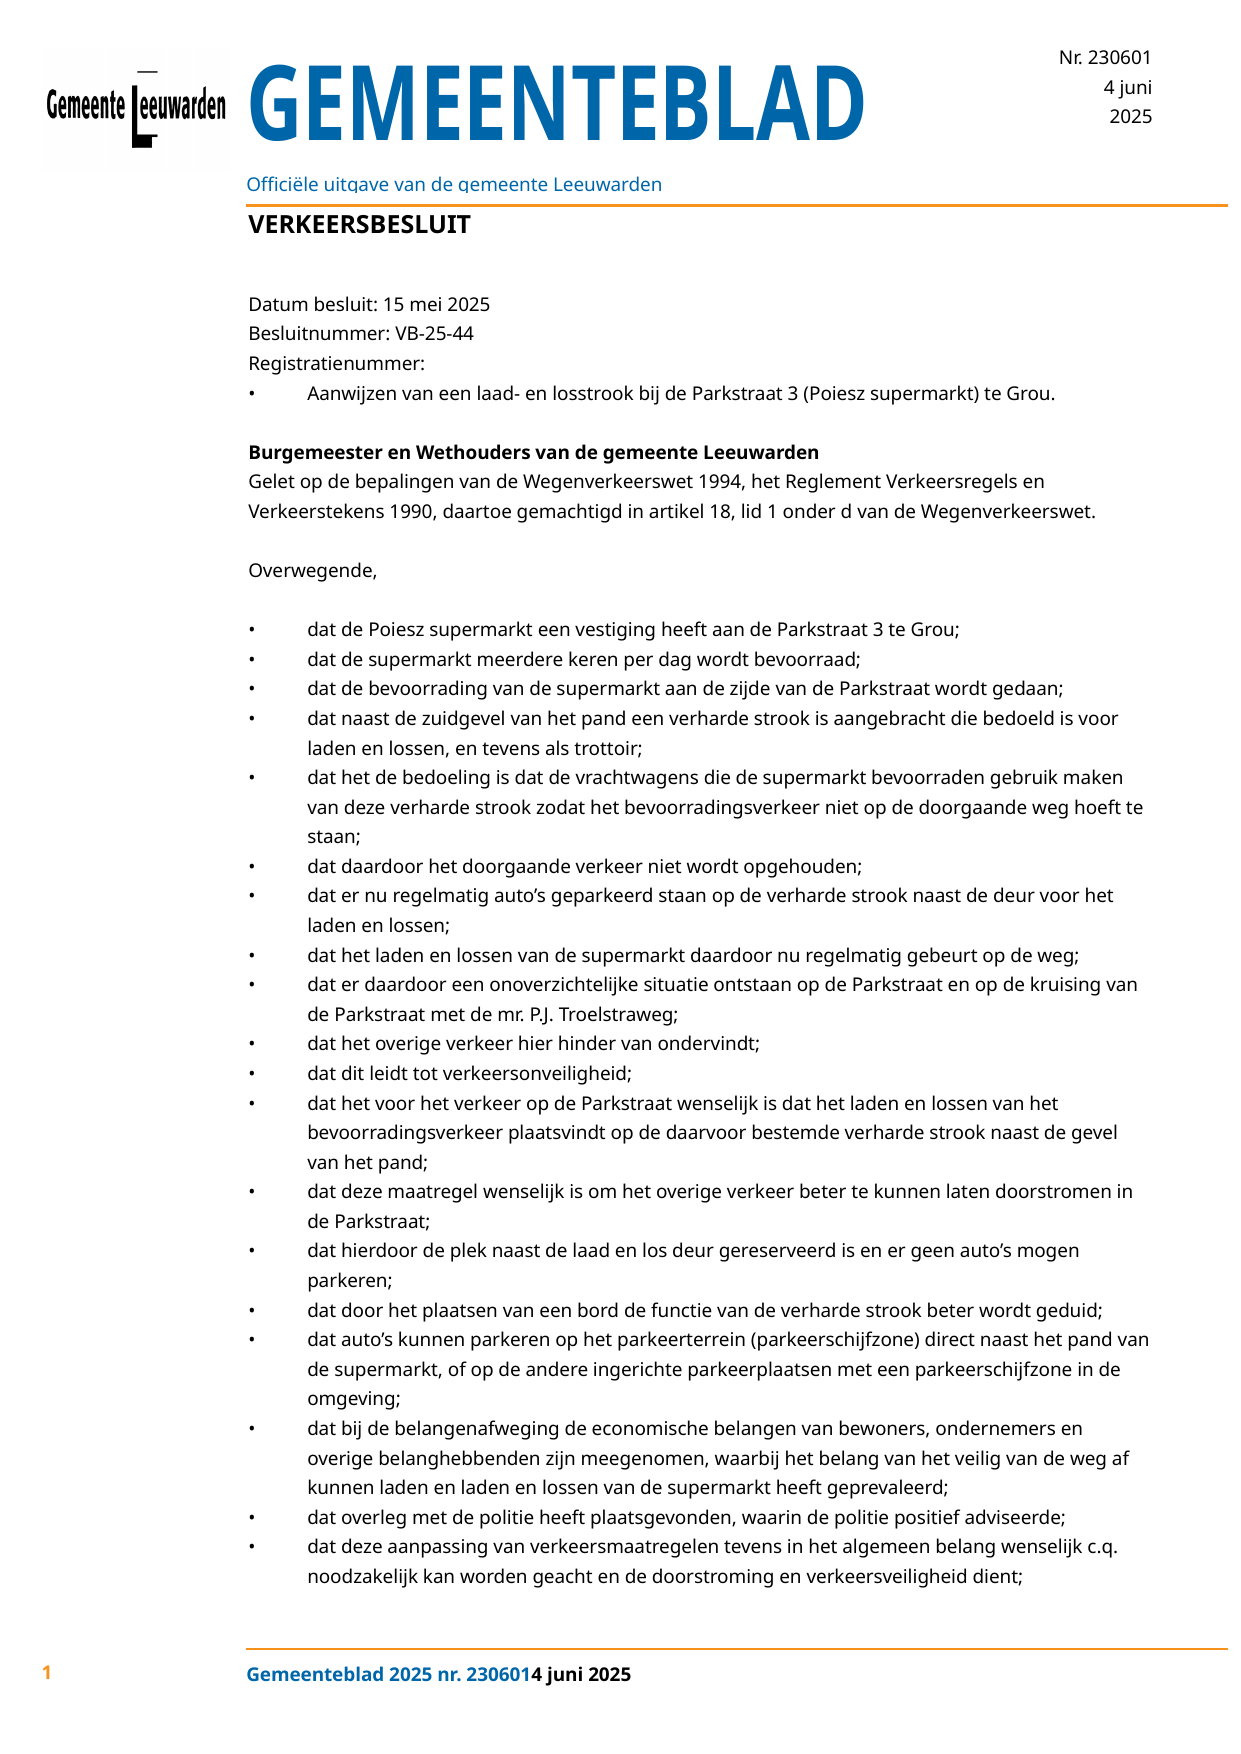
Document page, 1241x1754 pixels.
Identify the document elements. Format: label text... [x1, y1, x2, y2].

list dat auto’s kunnen parkeren op het parkeerterrein (parkeerschijfzone) direct naast het pand van de supermarkt, of op de andere ingerichte parkeerplaatsen met een parkeerschijfzone in de omgeving; [248, 1326, 1152, 1411]
list dat deze aanpassing van verkeersmaatregelen tevens in het algemeen belang wenselijk c.q. noodzakelijk kan worden geacht en de doorstroming en verkeersveiligheid dient; [248, 1533, 1152, 1589]
list Aanwijzen van een laad- en losstrook bij de Parkstraat 3 (Poiesz supermarkt) te Grou. [248, 380, 1152, 406]
picture [41, 47, 231, 172]
list dat deze maatregel wenselijk is om het overige verkeer beter te kunnen laten doorstromen in de Parkstraat; [248, 1178, 1152, 1234]
list dat daardoor het doorgaande verkeer niet wordt opgehouden; [248, 853, 1152, 879]
text Datum besluit: 15 mei 2025 [248, 291, 1152, 317]
list dat het de bedoeling is dat de vrachtwagens die de supermarkt bevoorraden gebruik maken van deze verharde strook zodat het bevoorradingsverkeer niet op de doorgaande weg hoeft te staan; [248, 764, 1152, 849]
text Burgemeester en Wethouders van de gemeente Leeuwarden [248, 439, 1152, 465]
list dat het voor het verkeer op de Parkstraat wenselijk is dat het laden en lossen van het bevoorradingsverkeer plaatsvindt op de daarvoor bestemde verharde strook naast de gevel van het pand; [248, 1090, 1152, 1175]
list dat er daardoor een onoverzichtelijke situatie ontstaan op de Parkstraat en op de kruising van de Parkstraat met de mr. P.J. Troelstraweg; [248, 971, 1152, 1027]
list dat door het plaatsen van een bord de functie van de verharde strook beter wordt geduid; [248, 1297, 1152, 1323]
list dat de Poiesz supermarkt een vestiging heeft aan de Parkstraat 3 te Grou; [248, 616, 1152, 642]
list dat bij de belangenafweging de economische belangen van bewoners, ondernemers en overige belanghebbenden zijn meegenomen, waarbij het belang van het veilig van de weg af kunnen laden en laden en lossen van de supermarkt heeft geprevaleerd; [248, 1415, 1152, 1500]
list dat er nu regelmatig auto’s geparkeerd staan op de verharde strook naast de deur voor het laden en lossen; [248, 883, 1152, 938]
list dat naast de zuidgevel van het pand een verharde strook is aangebracht die bedoeld is voor laden en lossen, en tevens als trottoir; [248, 705, 1152, 761]
list dat de supermarkt meerdere keren per dag wordt bevoorraad; [248, 646, 1152, 672]
text Overwegende, [248, 557, 1152, 583]
list dat de bevoorrading van de supermarkt aan de zijde van de Parkstraat wordt gedaan; [248, 676, 1152, 701]
list dat het overige verkeer hier hinder van ondervindt; [248, 1031, 1152, 1056]
list dat overleg met de politie heeft plaatsgevonden, waarin de politie positief adviseerde; [248, 1504, 1152, 1530]
text VERKEERSBESLUIT [248, 207, 1152, 241]
text Besluitnummer: VB-25-44 [248, 321, 1152, 346]
list dat het laden en lossen van de supermarkt daardoor nu regelmatig gebeurt op de weg; [248, 942, 1152, 968]
text Gelet op de bepalingen van de Wegenverkeerswet 1994, het Reglement Verkeersregels en Verkeerstekens 1990, daartoe gemachtigd in artikel 18, lid 1 onder d van de Wegenverkeerswet. [248, 468, 1152, 524]
list dat dit leidt tot verkeersonveiligheid; [248, 1060, 1152, 1086]
text Registratienummer: [248, 350, 1152, 376]
list dat hierdoor de plek naast de laad en los deur gereserveerd is en er geen auto’s mogen parkeren; [248, 1238, 1152, 1293]
